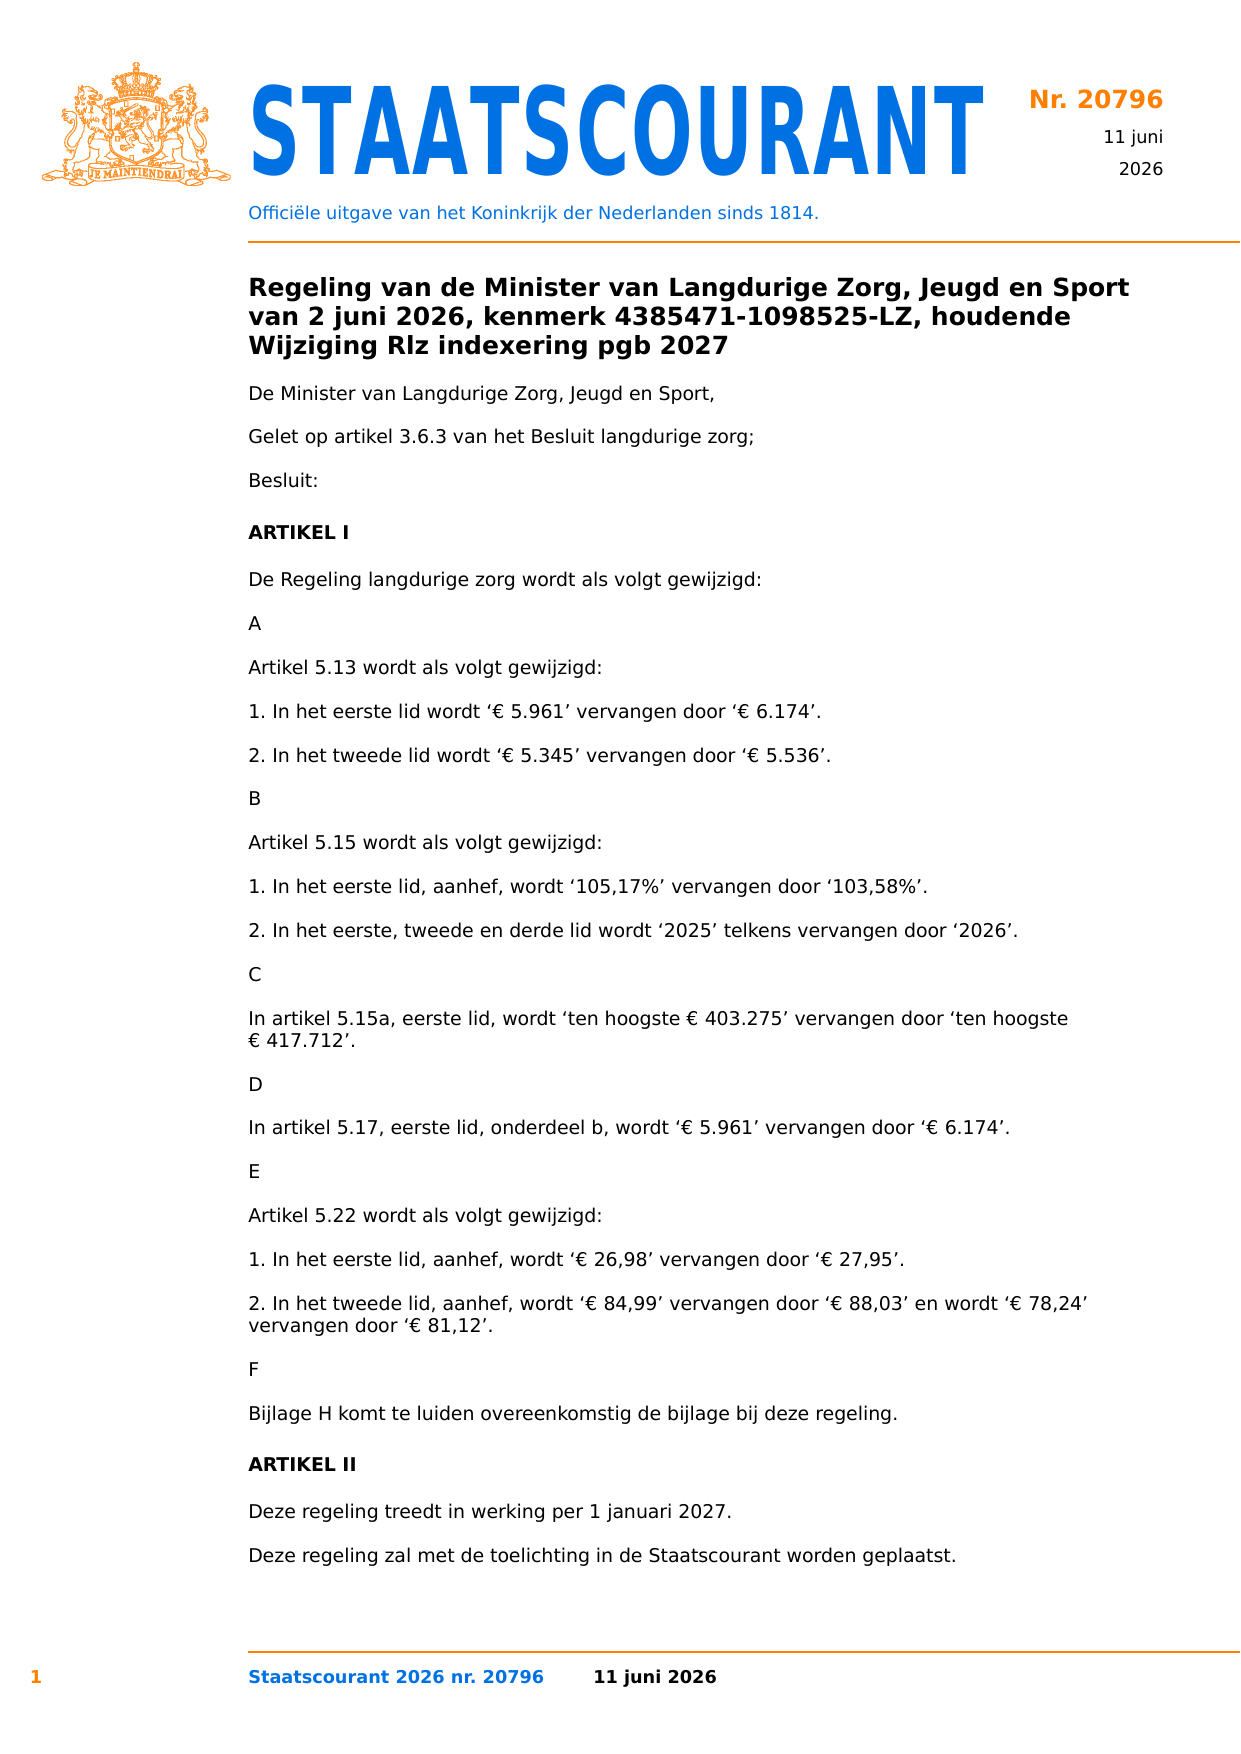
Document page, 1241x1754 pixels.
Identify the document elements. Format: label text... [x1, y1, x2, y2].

text De Regeling langdurige zorg wordt als volgt gewijzigd: [248, 569, 1163, 591]
text In artikel 5.15a, eerste lid, wordt ‘ten hoogste € 403.275’ vervangen door ‘ten hoogste € 417.712’. [248, 1008, 1163, 1052]
table_header Nr. 20796 [998, 62, 1240, 121]
text C [248, 964, 1163, 986]
text Deze regeling zal met de toelichting in de Staatscourant worden geplaatst. [248, 1545, 1163, 1567]
text A [248, 613, 1163, 635]
text Gelet op artikel 3.6.3 van het Besluit langdurige zorg; [248, 426, 1163, 448]
subtitle ARTIKEL I [248, 522, 1163, 544]
text 2. In het tweede lid, aanhef, wordt ‘€ 84,99’ vervangen door ‘€ 88,03’ en wordt ‘€ 78,24’ vervangen door ‘€ 81,12’. [248, 1293, 1163, 1337]
table_cell 11 juni [998, 121, 1240, 153]
subtitle Regeling van de Minister van Langdurige Zorg, Jeugd en Sport van 2 juni 2026, kenmerk 4385471-1098525-LZ, houdende Wijziging Rlz indexering pgb 2027 [248, 273, 1163, 361]
text Artikel 5.13 wordt als volgt gewijzigd: [248, 657, 1163, 679]
table_cell Officiële uitgave van het Koninkrijk der Nederlanden sinds 1814. [248, 203, 1240, 241]
text Deze regeling treedt in werking per 1 januari 2027. [248, 1501, 1163, 1523]
table_header [25, 62, 248, 241]
text 1. In het eerste lid, aanhef, wordt ‘€ 26,98’ vervangen door ‘€ 27,95’. [248, 1249, 1163, 1271]
text 2. In het eerste, tweede en derde lid wordt ‘2025’ telkens vervangen door ‘2026’. [248, 920, 1163, 942]
table_cell 2026 [998, 153, 1240, 203]
text Bijlage H komt te luiden overeenkomstig de bijlage bij deze regeling. [248, 1402, 1163, 1424]
subtitle ARTIKEL II [248, 1454, 1163, 1476]
text Artikel 5.22 wordt als volgt gewijzigd: [248, 1205, 1163, 1227]
picture [41, 62, 231, 186]
text E [248, 1161, 1163, 1183]
text 1. In het eerste lid, aanhef, wordt ‘105,17%’ vervangen door ‘103,58%’. [248, 876, 1163, 898]
text D [248, 1073, 1163, 1095]
text De Minister van Langdurige Zorg, Jeugd en Sport, [248, 382, 1163, 404]
text 2. In het tweede lid wordt ‘€ 5.345’ vervangen door ‘€ 5.536’. [248, 744, 1163, 766]
text 1. In het eerste lid wordt ‘€ 5.961’ vervangen door ‘€ 6.174’. [248, 701, 1163, 723]
text Artikel 5.15 wordt als volgt gewijzigd: [248, 832, 1163, 854]
text In artikel 5.17, eerste lid, onderdeel b, wordt ‘€ 5.961’ vervangen door ‘€ 6.174’. [248, 1117, 1163, 1139]
text Besluit: [248, 470, 1163, 492]
table_header STAATSCOURANT [248, 62, 998, 203]
text F [248, 1358, 1163, 1381]
text B [248, 788, 1163, 810]
